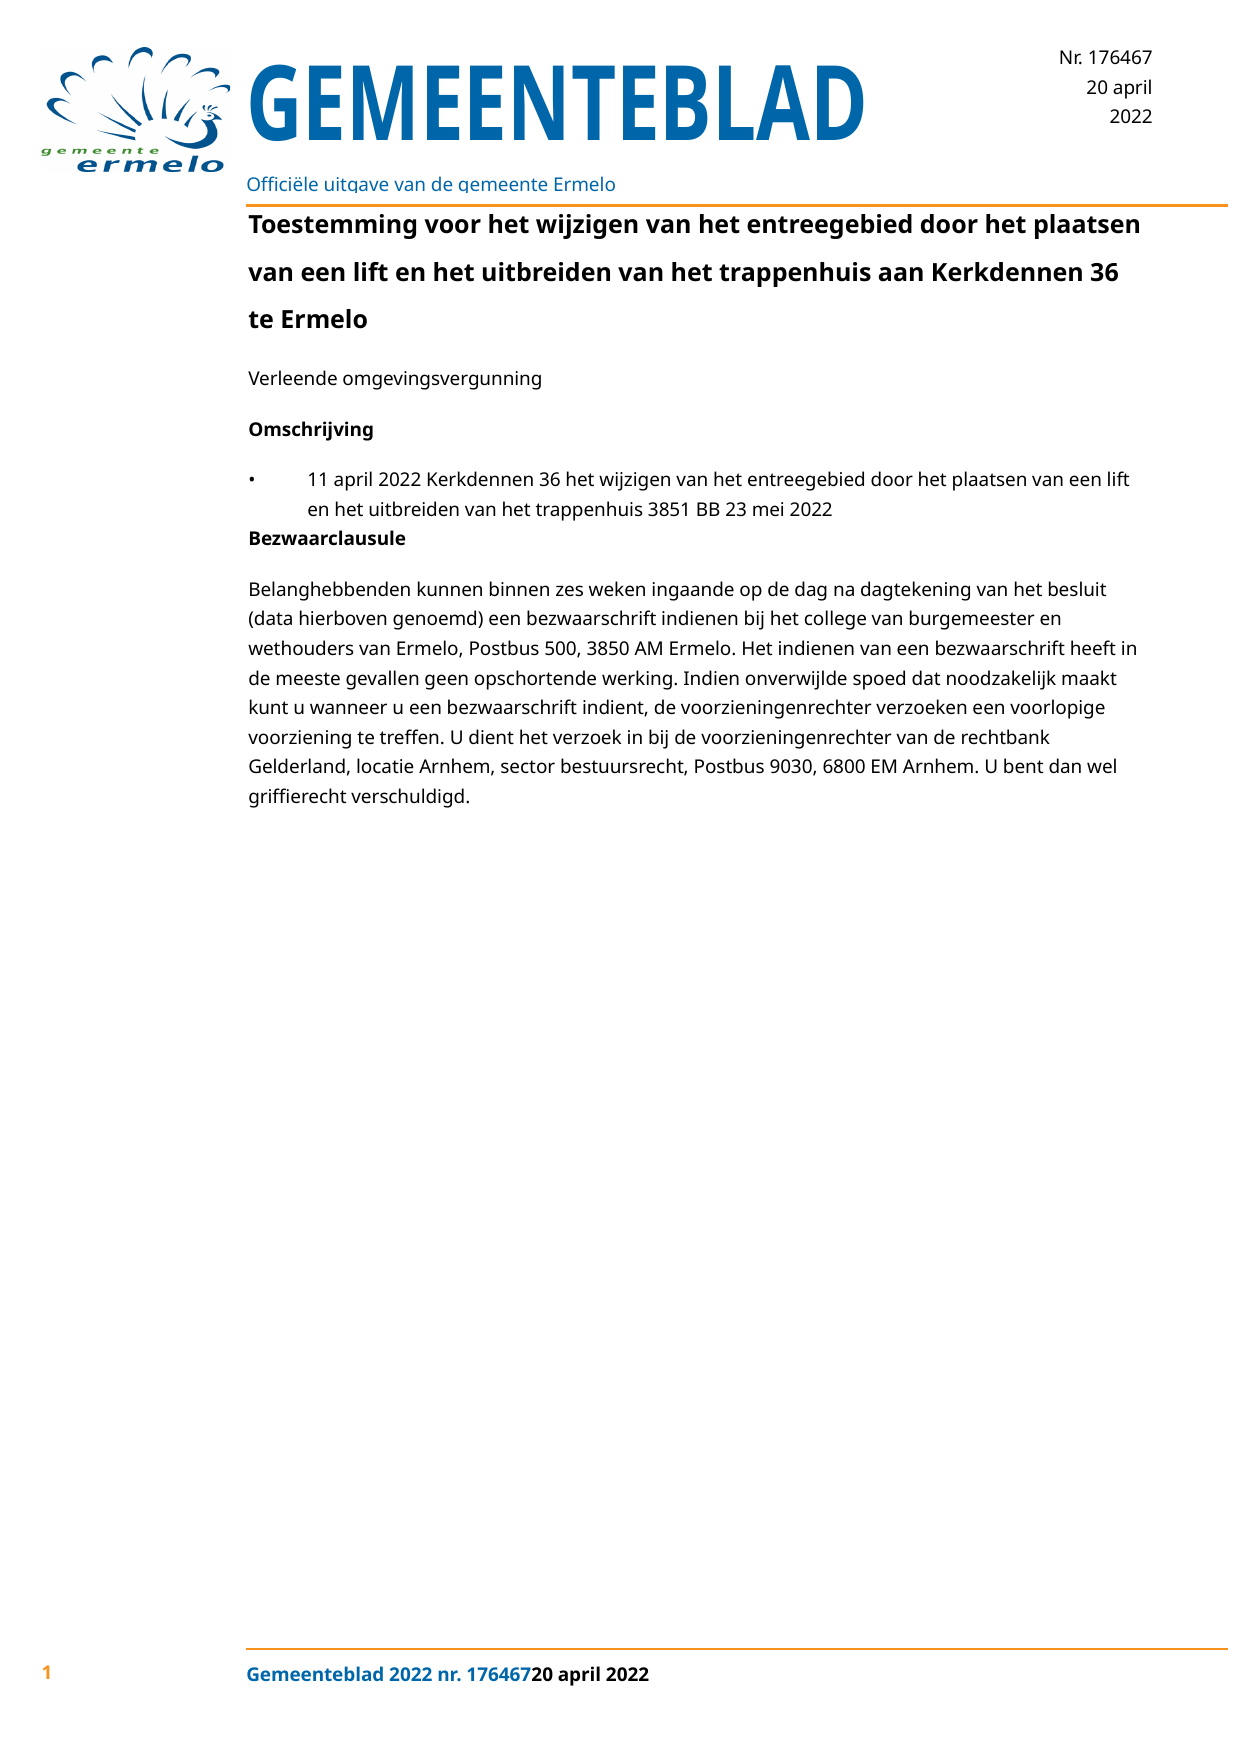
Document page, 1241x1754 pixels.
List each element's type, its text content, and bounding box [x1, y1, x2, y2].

text Omschrijving [248, 416, 1152, 442]
text Verleende omgevingsvergunning [248, 366, 1152, 391]
list 11 april 2022 Kerkdennen 36 het wijzigen van het entreegebied door het plaatsen van een lift en het uitbreiden van het trappenhuis 3851 BB 23 mei 2022 [248, 466, 1152, 522]
picture [41, 47, 231, 172]
text Belanghebbenden kunnen binnen zes weken ingaande op de dag na dagtekening van het besluit (data hierboven genoemd) een bezwaarschrift indienen bij het college van burgemeester en wethouders van Ermelo, Postbus 500, 3850 AM Ermelo. Het indienen van een bezwaarschrift heeft in de meeste gevallen geen opschortende werking. Indien onverwijlde spoed dat noodzakelijk maakt kunt u wanneer u een bezwaarschrift indient, de voorzieningenrechter verzoeken een voorlopige voorziening te treffen. U dient het verzoek in bij de voorzieningenrechter van de rechtbank Gelderland, locatie Arnhem, sector bestuursrecht, Postbus 9030, 6800 EM Arnhem. U bent dan wel griffierecht verschuldigd. [248, 576, 1152, 809]
text Bezwaarclausule [248, 526, 1152, 551]
text Toestemming voor het wijzigen van het entreegebied door het plaatsen van een lift en het uitbreiden van het trappenhuis aan Kerkdennen 36 te Ermelo [248, 207, 1152, 336]
